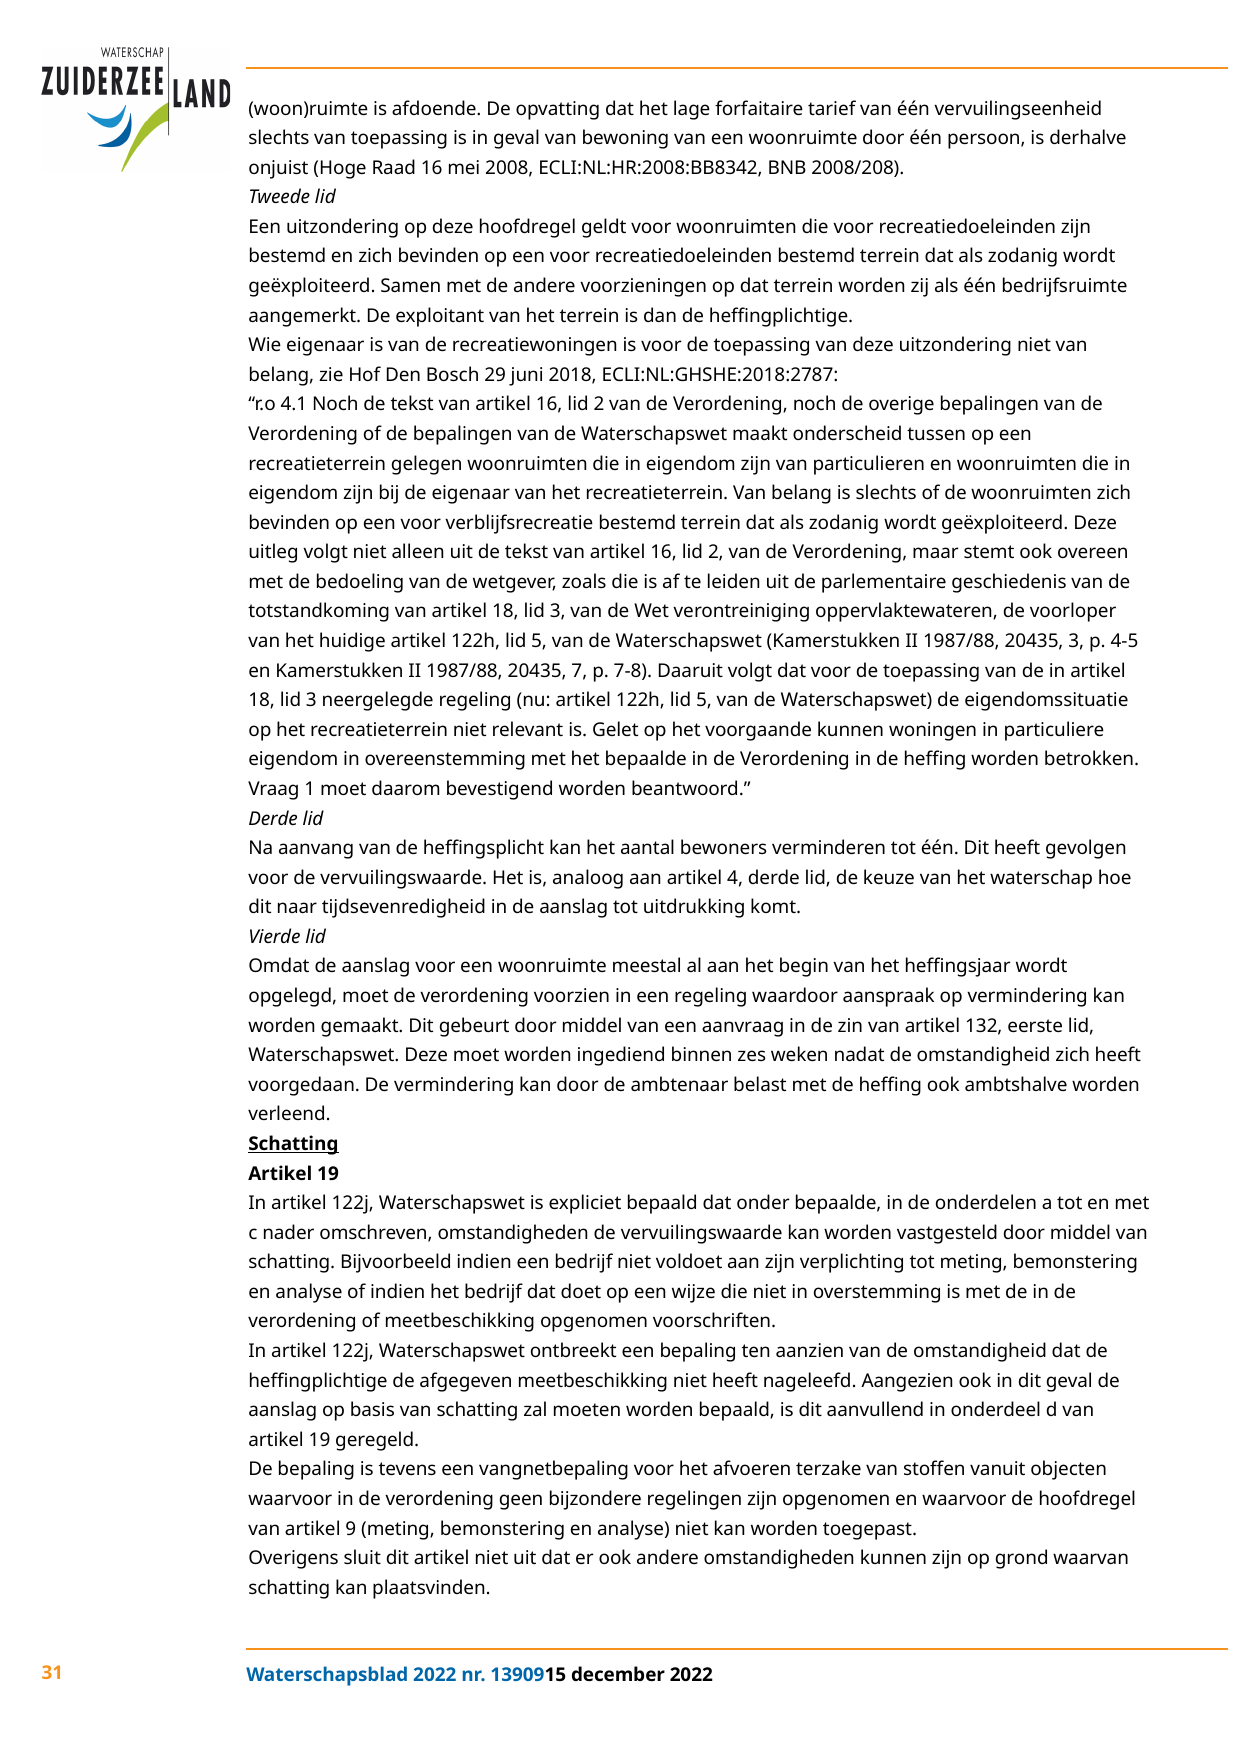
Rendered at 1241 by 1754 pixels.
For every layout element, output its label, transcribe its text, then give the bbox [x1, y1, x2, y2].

text (woon)ruimte is afdoende. De opvatting dat het lage forfaitaire tarief van één vervuilingseenheid slechts van toepassing is in geval van bewoning van een woonruimte door één persoon, is derhalve onjuist (Hoge Raad 16 mei 2008, ECLI:NL:HR:2008:BB8342, BNB 2008/208). [248, 95, 1152, 180]
text “r.o 4.1 Noch de tekst van artikel 16, lid 2 van de Verordening, noch de overige bepalingen van de Verordening of de bepalingen van de Waterschapswet maakt onderscheid tussen op een recreatieterrein gelegen woonruimten die in eigendom zijn van particulieren en woonruimten die in eigendom zijn bij de eigenaar van het recreatieterrein. Van belang is slechts of de woonruimten zich bevinden op een voor verblijfsrecreatie bestemd terrein dat als zodanig wordt geëxploiteerd. Deze uitleg volgt niet alleen uit de tekst van artikel 16, lid 2, van de Verordening, maar stemt ook overeen met de bedoeling van de wetgever, zoals die is af te leiden uit de parlementaire geschiedenis van de totstandkoming van artikel 18, lid 3, van de Wet verontreiniging oppervlaktewateren, de voorloper van het huidige artikel 122h, lid 5, van de Waterschapswet (Kamerstukken II 1987/88, 20435, 3, p. 4-5 en Kamerstukken II 1987/88, 20435, 7, p. 7-8). Daaruit volgt dat voor de toepassing van de in artikel 18, lid 3 neergelegde regeling (nu: artikel 122h, lid 5, van de Waterschapswet) de eigendomssituatie op het recreatieterrein niet relevant is. Gelet op het voorgaande kunnen woningen in particuliere eigendom in overeenstemming met het bepaalde in de Verordening in de heffing worden betrokken. Vraag 1 moet daarom bevestigend worden beantwoord.” [248, 391, 1152, 801]
text In artikel 122j, Waterschapswet is expliciet bepaald dat onder bepaalde, in de onderdelen a tot en met c nader omschreven, omstandigheden de vervuilingswaarde kan worden vastgesteld door middel van schatting. Bijvoorbeeld indien een bedrijf niet voldoet aan zijn verplichting tot meting, bemonstering en analyse of indien het bedrijf dat doet op een wijze die niet in overstemming is met de in de verordening of meetbeschikking opgenomen voorschriften. [248, 1189, 1152, 1333]
text Wie eigenaar is van de recreatiewoningen is voor de toepassing van deze uitzondering niet van belang, zie Hof Den Bosch 29 juni 2018, ECLI:NL:GHSHE:2018:2787: [248, 331, 1152, 387]
text Artikel 19 [248, 1160, 1152, 1186]
picture [41, 47, 231, 172]
text Tweede lid [248, 183, 1152, 209]
text Omdat de aanslag voor een woonruimte meestal al aan het begin van het heffingsjaar wordt opgelegd, moet de verordening voorzien in een regeling waardoor aanspraak op vermindering kan worden gemaakt. Dit gebeurt door middel van een aanvraag in de zin van artikel 132, eerste lid, Waterschapswet. Deze moet worden ingediend binnen zes weken nadat de omstandigheid zich heeft voorgedaan. De vermindering kan door de ambtenaar belast met de heffing ook ambtshalve worden verleend. [248, 953, 1152, 1126]
text Een uitzondering op deze hoofdregel geldt voor woonruimten die voor recreatiedoeleinden zijn bestemd en zich bevinden op een voor recreatiedoeleinden bestemd terrein dat als zodanig wordt geëxploiteerd. Samen met de andere voorzieningen op dat terrein worden zij als één bedrijfsruimte aangemerkt. De exploitant van het terrein is dan de heffingplichtige. [248, 213, 1152, 328]
text Derde lid [248, 805, 1152, 831]
text Overigens sluit dit artikel niet uit dat er ook andere omstandigheden kunnen zijn op grond waarvan schatting kan plaatsvinden. [248, 1544, 1152, 1600]
text Vierde lid [248, 923, 1152, 949]
text Schatting [248, 1130, 1152, 1156]
text De bepaling is tevens een vangnetbepaling voor het afvoeren terzake van stoffen vanuit objecten waarvoor in de verordening geen bijzondere regelingen zijn opgenomen en waarvoor de hoofdregel van artikel 9 (meting, bemonstering en analyse) niet kan worden toegepast. [248, 1456, 1152, 1541]
text Na aanvang van de heffingsplicht kan het aantal bewoners verminderen tot één. Dit heeft gevolgen voor de vervuilingswaarde. Het is, analoog aan artikel 4, derde lid, de keuze van het waterschap hoe dit naar tijdsevenredigheid in de aanslag tot uitdrukking komt. [248, 834, 1152, 919]
text In artikel 122j, Waterschapswet ontbreekt een bepaling ten aanzien van de omstandigheid dat de heffingplichtige de afgegeven meetbeschikking niet heeft nageleefd. Aangezien ook in dit geval de aanslag op basis van schatting zal moeten worden bepaald, is dit aanvullend in onderdeel d van artikel 19 geregeld. [248, 1337, 1152, 1452]
